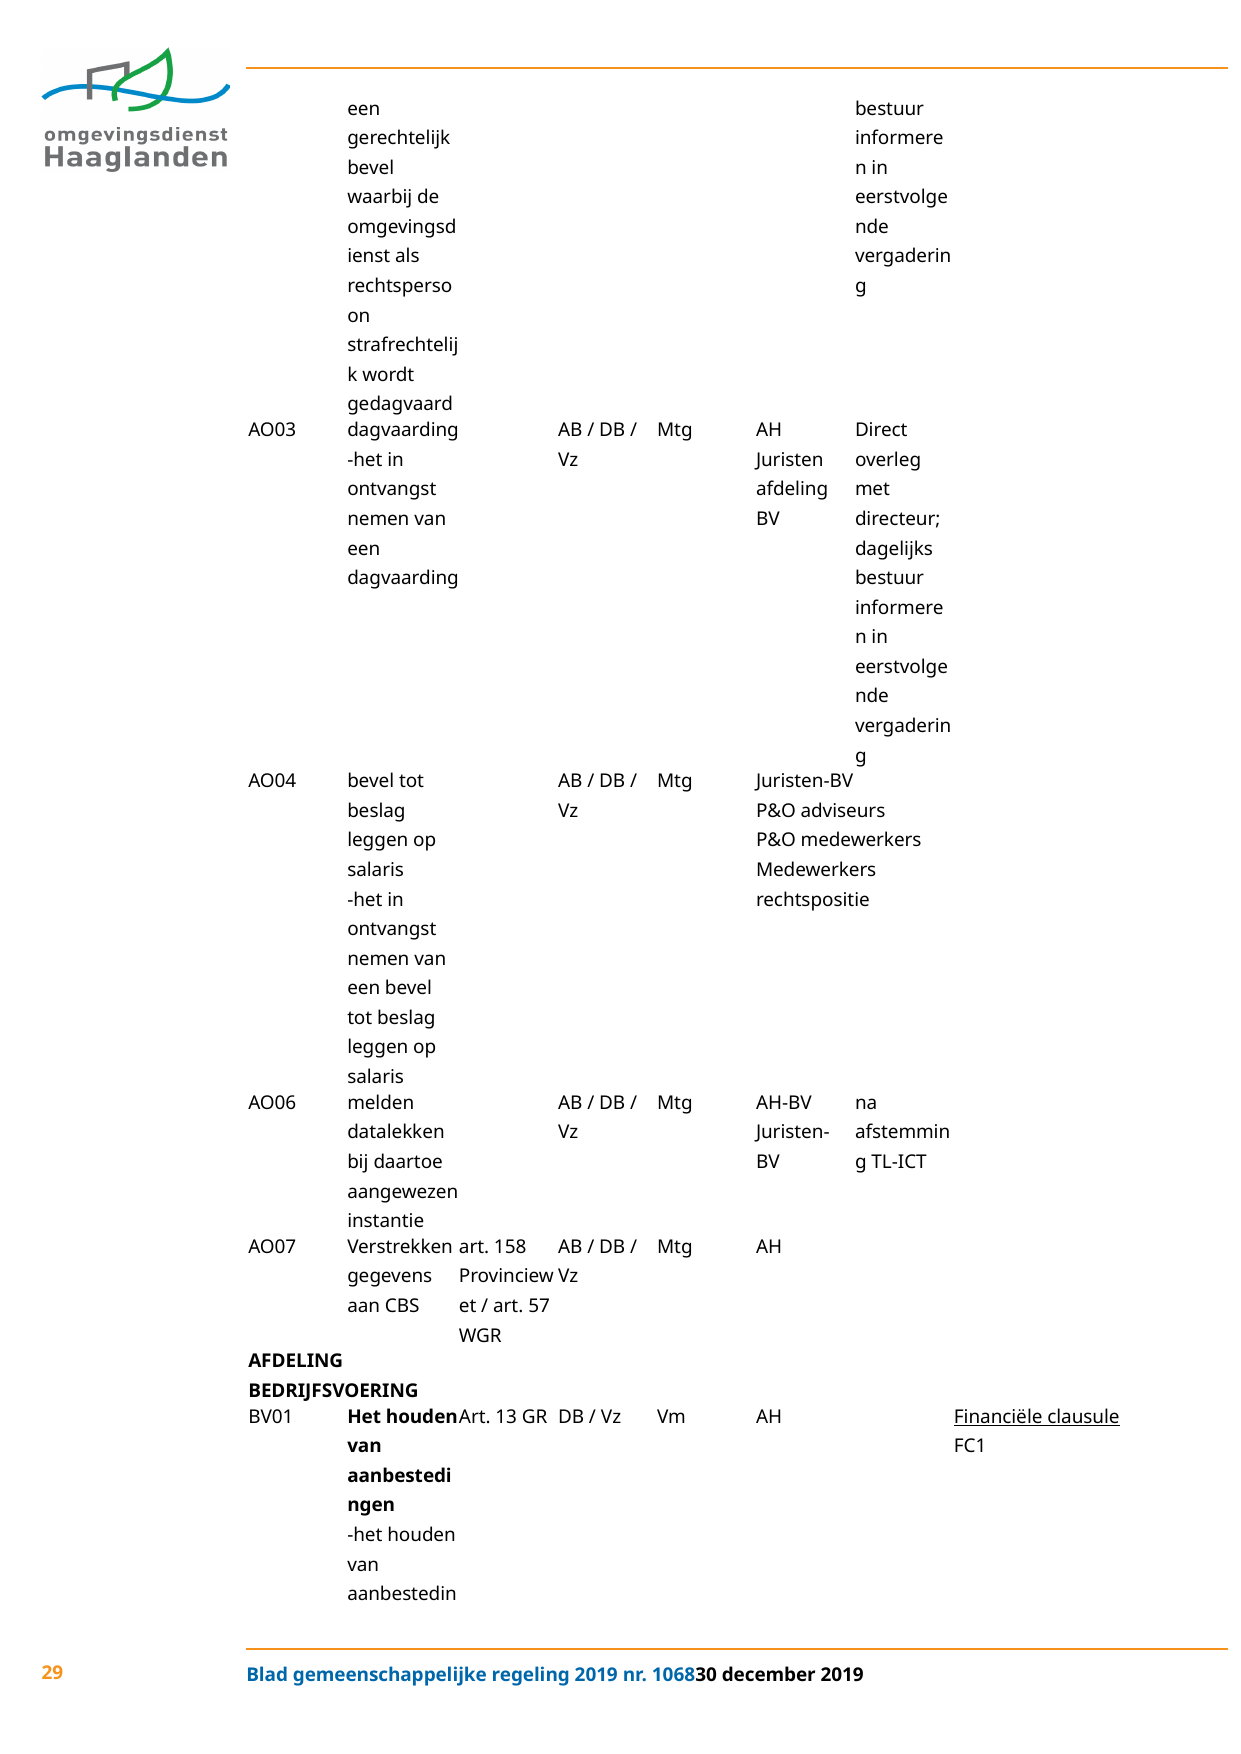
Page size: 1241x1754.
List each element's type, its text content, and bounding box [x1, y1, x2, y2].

picture [41, 47, 231, 172]
table_cell [459, 768, 558, 1089]
table_cell [459, 95, 558, 416]
table_cell [855, 1233, 954, 1348]
table_cell [657, 95, 756, 416]
table_cell Vm [657, 1403, 756, 1606]
table_cell AH-BV Juristen- BV [756, 1089, 855, 1233]
table_cell BV01 [248, 1403, 347, 1606]
table_cell [954, 416, 1152, 767]
table_cell AO03 [248, 416, 347, 767]
table_cell [459, 416, 558, 767]
table_cell Het houden van aanbestedingen -het houden van aanbestedin [347, 1403, 459, 1606]
table_cell Mtg [657, 416, 756, 767]
table_cell melden datalekken bij daartoe aangewezen instantie [347, 1089, 459, 1233]
table_cell bestuur informeren in eerstvolgende vergadering [855, 95, 954, 416]
table_cell art. 158 Provinciewet / art. 57 WGR [459, 1233, 558, 1348]
table_cell [459, 1348, 558, 1403]
table_cell AB / DB / Vz [558, 1233, 657, 1348]
table_cell Mtg [657, 768, 756, 1089]
table_cell Mtg [657, 1233, 756, 1348]
table_cell [954, 1348, 1152, 1403]
table_cell [954, 95, 1152, 416]
table_cell AO06 [248, 1089, 347, 1233]
table_cell [855, 1403, 954, 1606]
table_cell [248, 95, 347, 416]
table_cell [855, 1348, 954, 1403]
table_cell [657, 1348, 756, 1403]
table_cell [954, 1233, 1152, 1348]
table_cell AFDELING BEDRIJFSVOERING [248, 1348, 459, 1403]
table_cell Verstrekken gegevens aan CBS [347, 1233, 459, 1348]
table_cell AO07 [248, 1233, 347, 1348]
table_cell [756, 1348, 855, 1403]
table_cell AH Juristen afdeling BV [756, 416, 855, 767]
table_cell AH [756, 1233, 855, 1348]
table_cell [756, 95, 855, 416]
table_cell [558, 1348, 657, 1403]
table_cell AO04 [248, 768, 347, 1089]
table_cell Direct overleg met directeur; dagelijks bestuur informeren in eerstvolgende vergadering [855, 416, 954, 767]
table_cell dagvaarding -het in ontvangst nemen van een dagvaarding [347, 416, 459, 767]
table_cell AB / DB / Vz [558, 768, 657, 1089]
table_cell Juristen-BV P&O adviseurs P&O medewerkers Medewerkers rechtspositie [756, 768, 954, 1089]
table_cell AB / DB / Vz [558, 416, 657, 767]
table_cell [954, 768, 1152, 1089]
table_cell AH [756, 1403, 855, 1606]
table_cell na afstemming TL-ICT [855, 1089, 954, 1233]
table_cell [459, 1089, 558, 1233]
table_cell AB / DB / Vz [558, 1089, 657, 1233]
table_cell [558, 95, 657, 416]
table_cell Financiële clausule FC1 [954, 1403, 1152, 1606]
table_cell een gerechtelijk bevel waarbij de omgevingsdienst als rechtspersoon strafrechtelijk wordt gedagvaard [347, 95, 459, 416]
table_cell [954, 1089, 1152, 1233]
table_cell Mtg [657, 1089, 756, 1233]
table_cell Art. 13 GR [459, 1403, 558, 1606]
table_cell bevel tot beslag leggen op salaris -het in ontvangst nemen van een bevel tot beslag leggen op salaris [347, 768, 459, 1089]
table_cell DB / Vz [558, 1403, 657, 1606]
